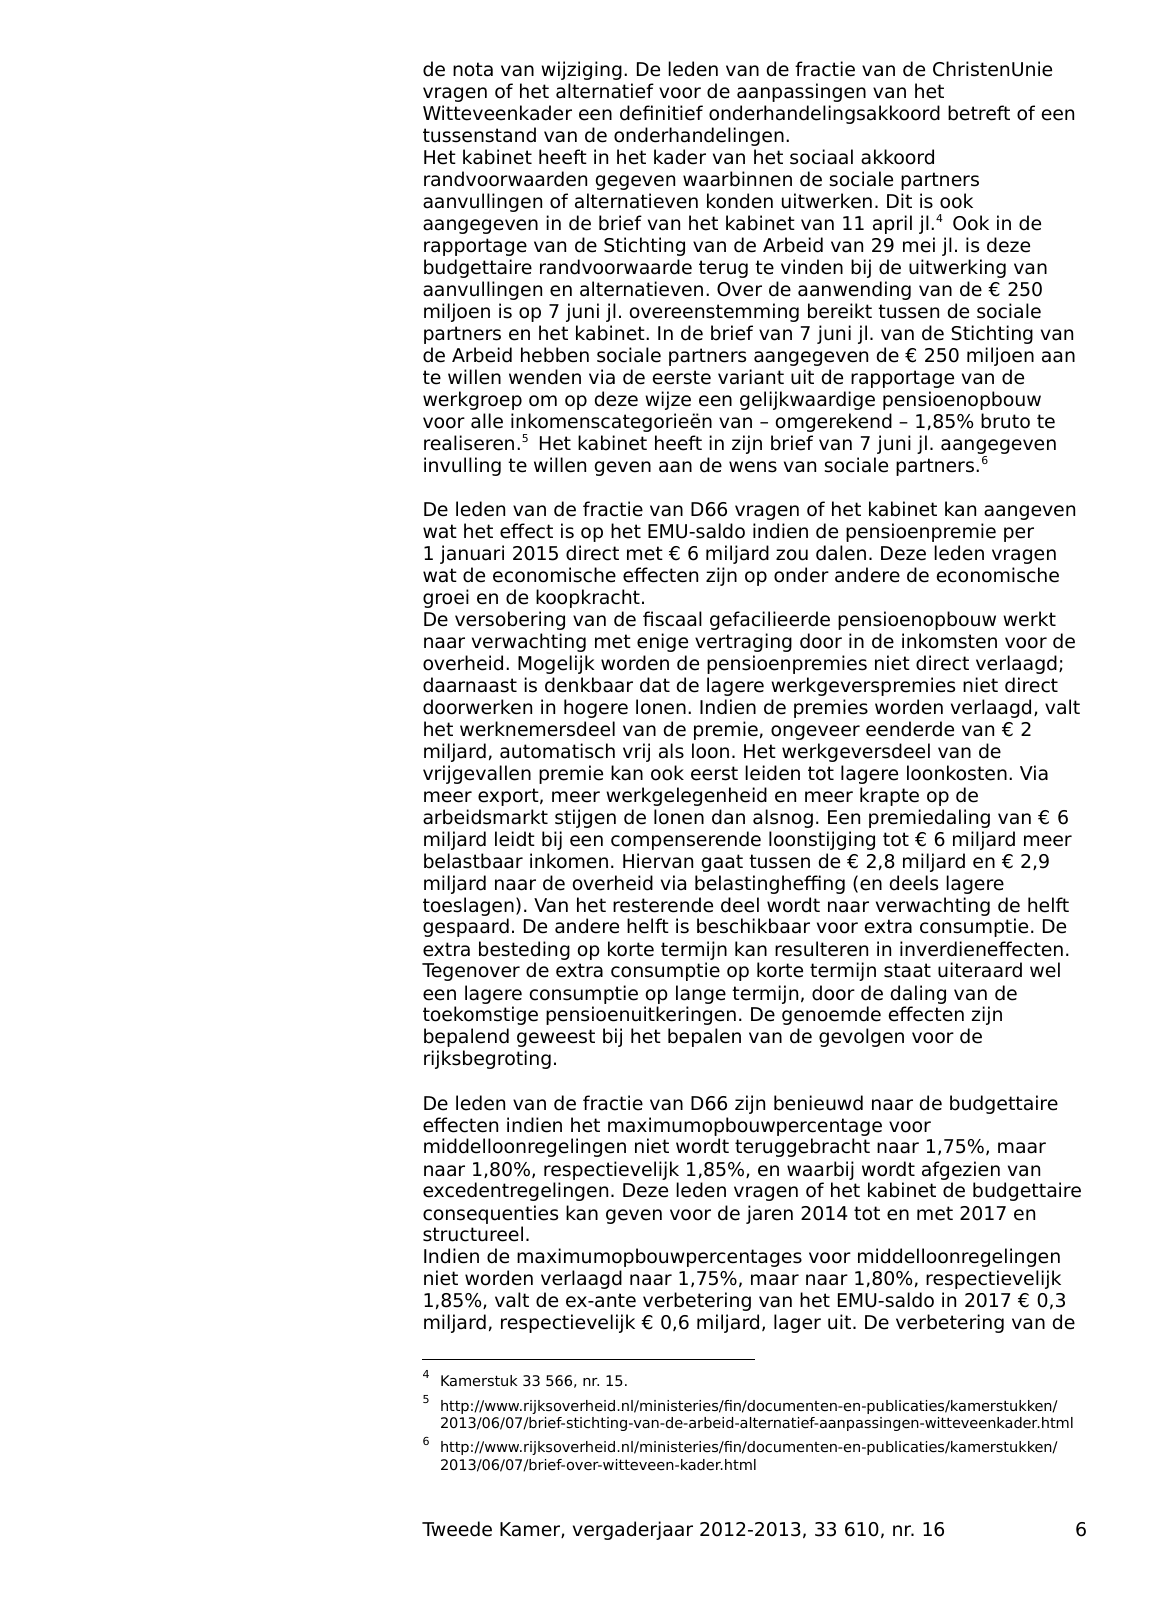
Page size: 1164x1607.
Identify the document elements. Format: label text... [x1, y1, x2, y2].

text Het kabinet heeft in het kader van het sociaal akkoord randvoorwaarden gegeven waarbinnen de sociale partners aanvullingen of alternatieven konden uitwerken. Dit is ook aangegeven in de brief van het kabinet van 11 april jl. Ook in de rapportage van de Stichting van de Arbeid van 29 mei jl. is deze budgettaire randvoorwaarde terug te vinden bij de uitwerking van aanvullingen en alternatieven. Over de aanwending van de € 250 miljoen is op 7 juni jl. overeenstemming bereikt tussen de sociale partners en het kabinet. In de brief van 7 juni jl. van de Stichting van de Arbeid hebben sociale partners aangegeven de € 250 miljoen aan te willen wenden via de eerste variant uit de rapportage van de werkgroep om op deze wijze een gelijkwaardige pensioenopbouw voor alle inkomenscategorieën van – omgerekend – 1,85% bruto te realiseren. Het kabinet heeft in zijn brief van 7 juni jl. aangegeven invulling te willen geven aan de wens van sociale partners. [422, 147, 1087, 477]
text Indien de maximumopbouwpercentages voor middelloonregelingen niet worden verlaagd naar 1,75%, maar naar 1,80%, respectievelijk 1,85%, valt de ex-ante verbetering van het EMU-saldo in 2017 € 0,3 miljard, respectievelijk € 0,6 miljard, lager uit. De verbetering van de [422, 1246, 1087, 1334]
text http://www.rijksoverheid.nl/ministeries/fin/documenten-en-publicaties/kamerstukken/2013/06/07/brief-stichting-van-de-arbeid-alternatief-aanpassingen-witteveenkader.html [422, 1393, 1087, 1432]
text De versobering van de fiscaal gefacilieerde pensioenopbouw werkt naar verwachting met enige vertraging door in de inkomsten voor de overheid. Mogelijk worden de pensioenpremies niet direct verlaagd; daarnaast is denkbaar dat de lagere werkgeverspremies niet direct doorwerken in hogere lonen. Indien de premies worden verlaagd, valt het werknemersdeel van de premie, ongeveer eenderde van € 2 miljard, automatisch vrij als loon. Het werkgeversdeel van de vrijgevallen premie kan ook eerst leiden tot lagere loonkosten. Via meer export, meer werkgelegenheid en meer krapte op de arbeidsmarkt stijgen de lonen dan alsnog. Een premiedaling van € 6 miljard leidt bij een compenserende loonstijging tot € 6 miljard meer belastbaar inkomen. Hiervan gaat tussen de € 2,8 miljard en € 2,9 miljard naar de overheid via belastingheffing (en deels lagere toeslagen). Van het resterende deel wordt naar verwachting de helft gespaard. De andere helft is beschikbaar voor extra consumptie. De extra besteding op korte termijn kan resulteren in inverdieneffecten. Tegenover de extra consumptie op korte termijn staat uiteraard wel een lagere consumptie op lange termijn, door de daling van de toekomstige pensioenuitkeringen. De genoemde effecten zijn bepalend geweest bij het bepalen van de gevolgen voor de rijksbegroting. [422, 609, 1087, 1070]
text De leden van de fractie van D66 vragen of het kabinet kan aangeven wat het effect is op het EMU-saldo indien de pensioenpremie per 1 januari 2015 direct met € 6 miljard zou dalen. Deze leden vragen wat de economische effecten zijn op onder andere de economische groei en de koopkracht. [422, 499, 1087, 609]
text http://www.rijksoverheid.nl/ministeries/fin/documenten-en-publicaties/kamerstukken/2013/06/07/brief-over-witteveen-kader.html [422, 1435, 1087, 1474]
text Kamerstuk 33 566, nr. 15. [422, 1368, 1087, 1391]
text De leden van de fractie van D66 zijn benieuwd naar de budgettaire effecten indien het maximumopbouwpercentage voor middelloonregelingen niet wordt teruggebracht naar 1,75%, maar naar 1,80%, respectievelijk 1,85%, en waarbij wordt afgezien van excedentregelingen. Deze leden vragen of het kabinet de budgettaire consequenties kan geven voor de jaren 2014 tot en met 2017 en structureel. [422, 1092, 1087, 1246]
text de nota van wijziging. De leden van de fractie van de ChristenUnie vragen of het alternatief voor de aanpassingen van het Witteveenkader een definitief onderhandelingsakkoord betreft of een tussenstand van de onderhandelingen. [422, 59, 1087, 147]
